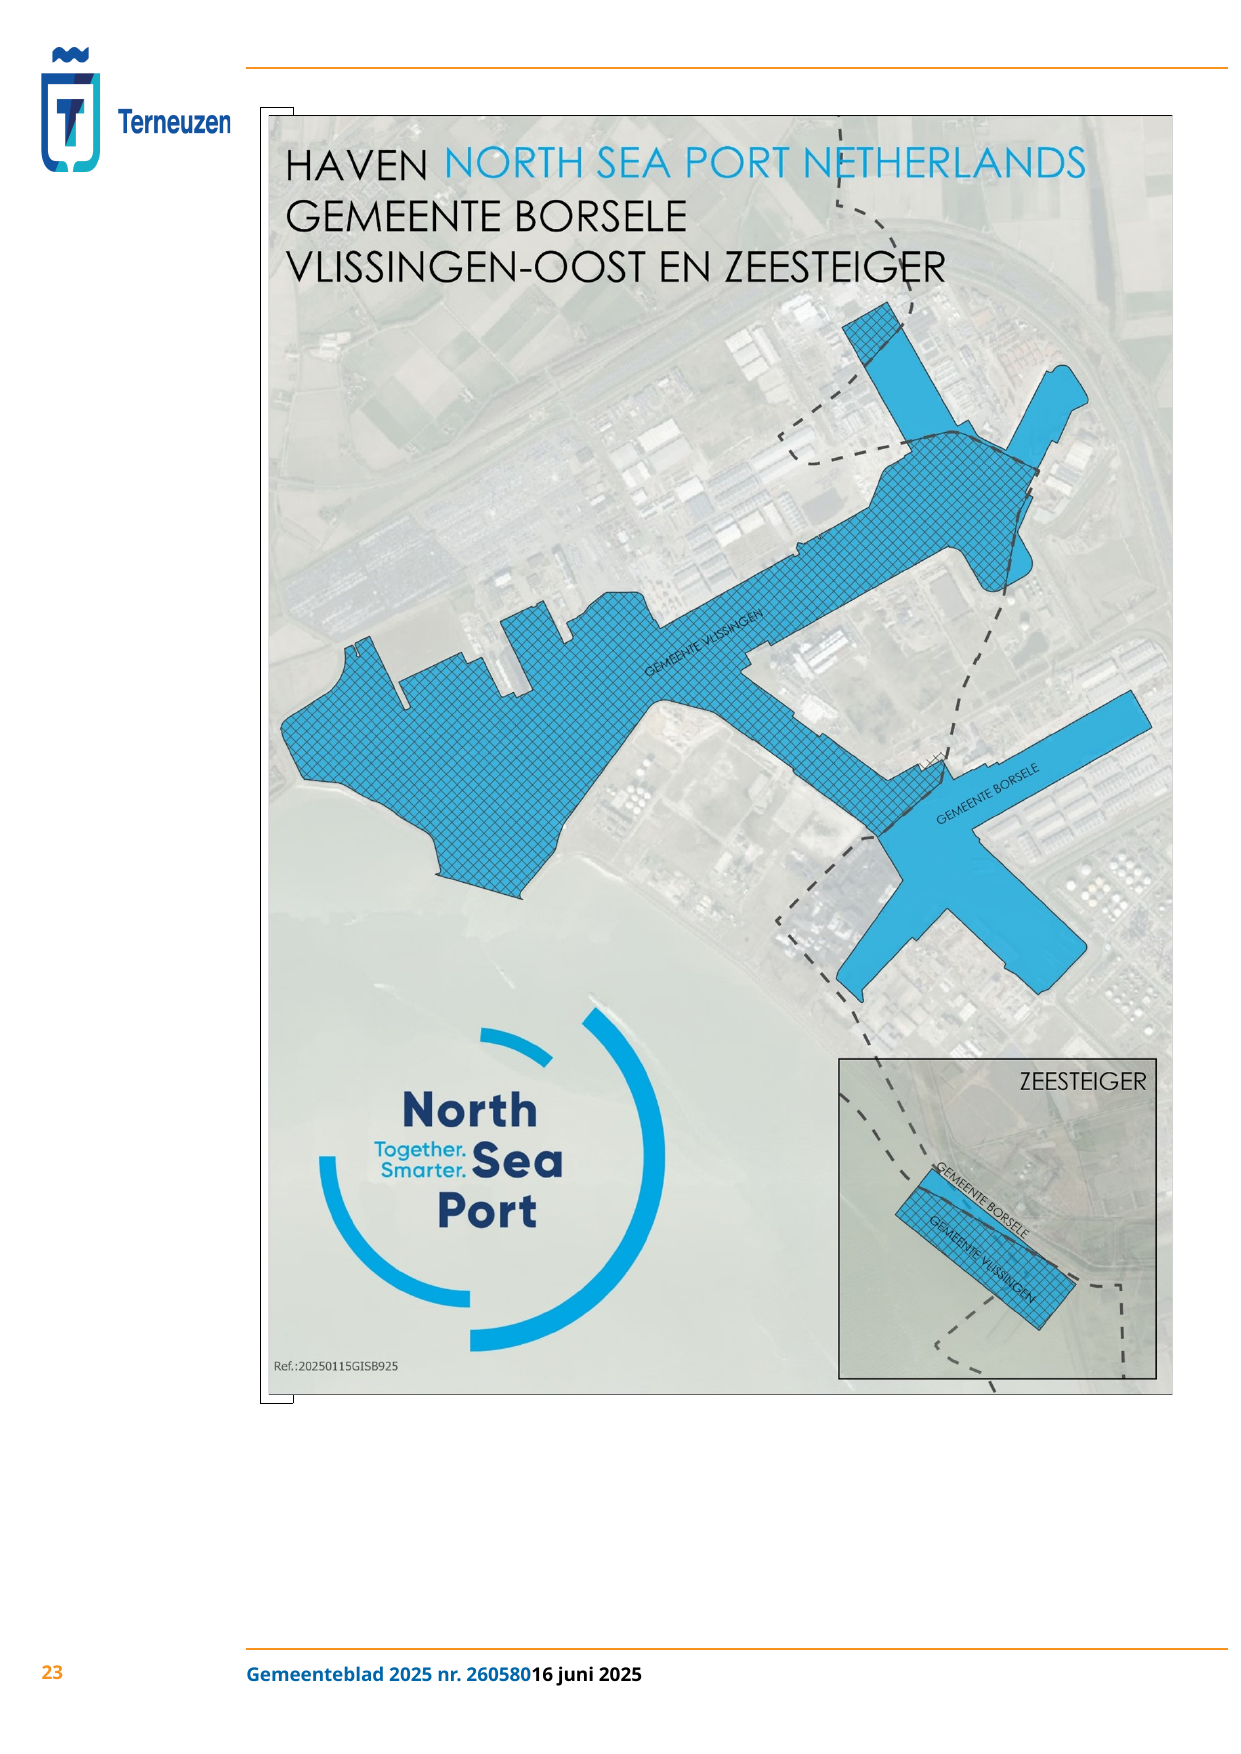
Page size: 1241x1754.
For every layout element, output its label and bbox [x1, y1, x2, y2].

picture [41, 47, 231, 172]
picture [268, 115, 1173, 1395]
